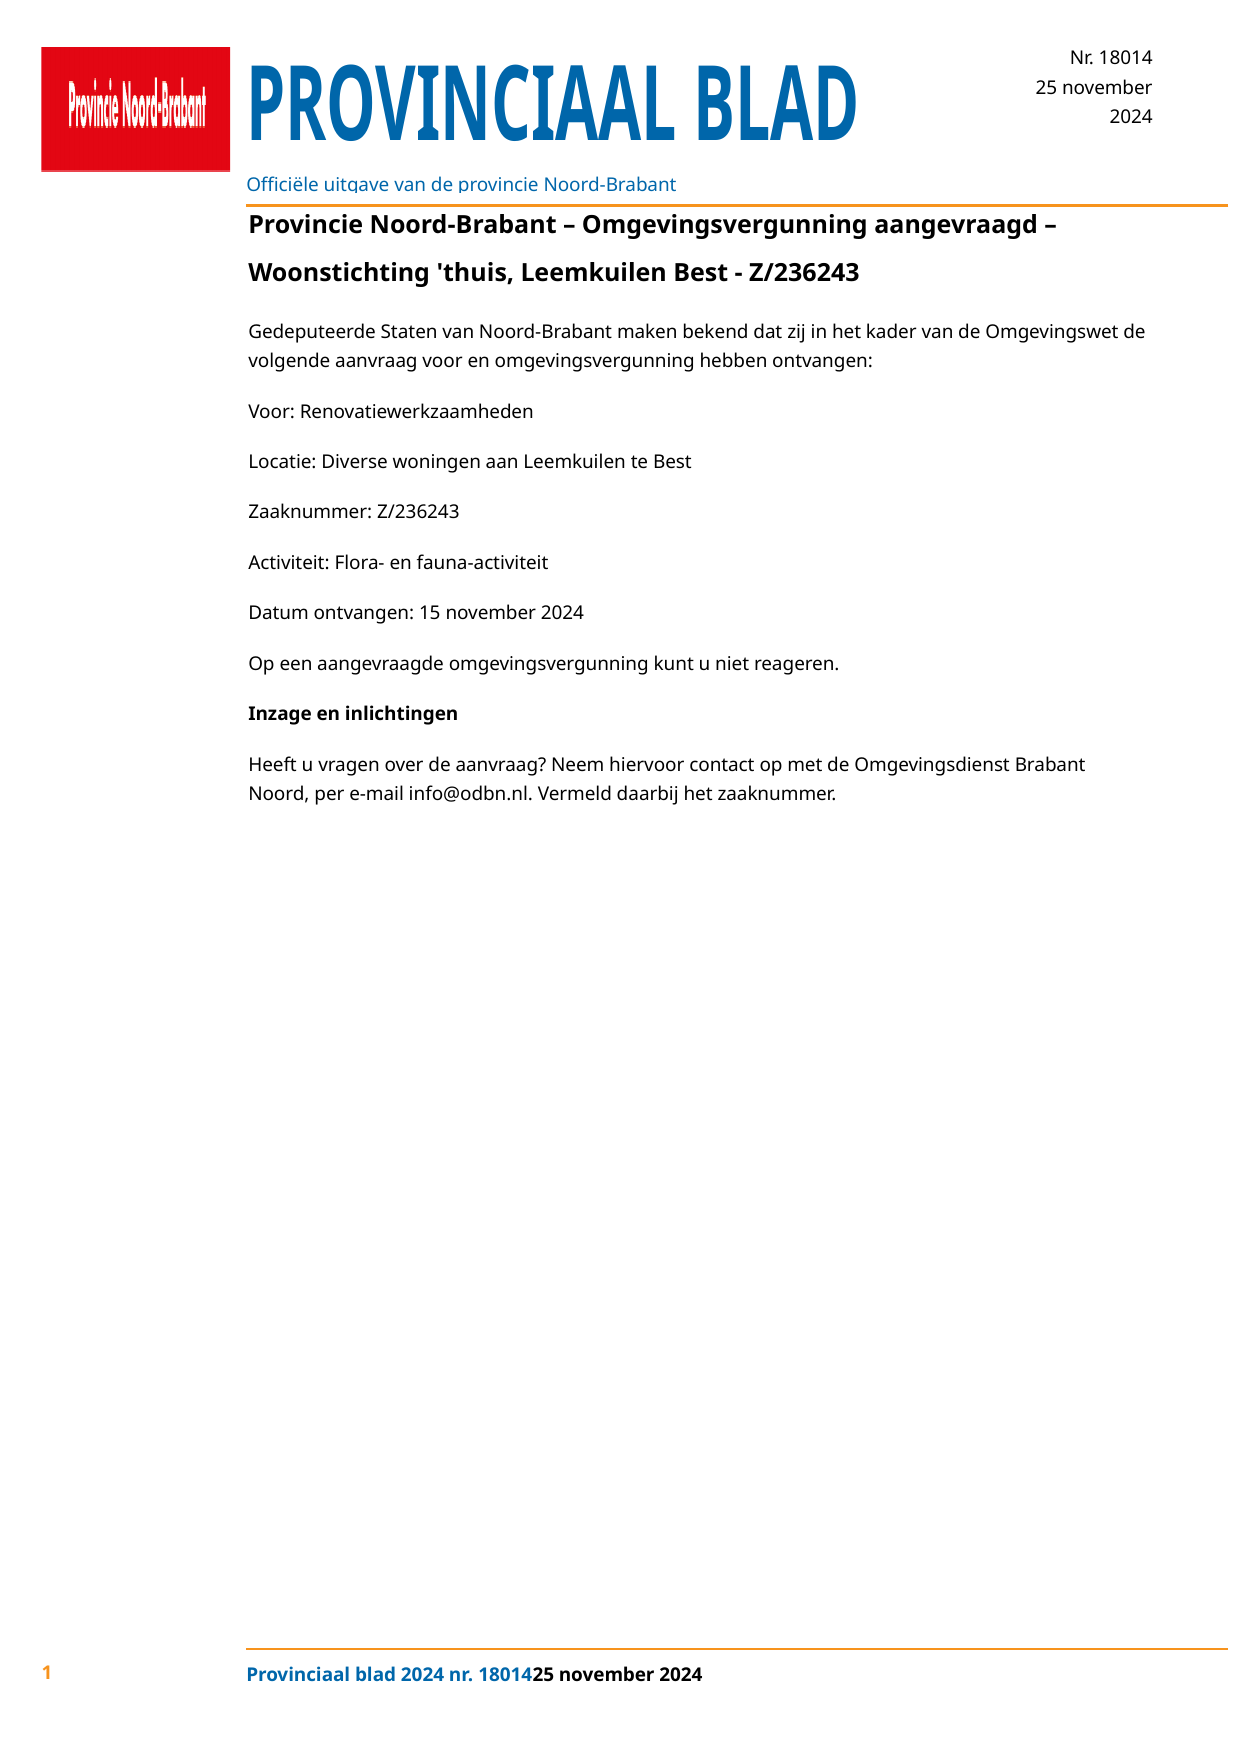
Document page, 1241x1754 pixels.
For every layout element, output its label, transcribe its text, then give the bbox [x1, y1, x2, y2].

text Gedeputeerde Staten van Noord-Brabant maken bekend dat zij in het kader van de Omgevingswet de volgende aanvraag voor en omgevingsvergunning hebben ontvangen: [248, 318, 1152, 373]
text Activiteit: Flora- en fauna-activiteit [248, 549, 1152, 575]
text Voor: Renovatiewerkzaamheden [248, 398, 1152, 424]
text Datum ontvangen: 15 november 2024 [248, 599, 1152, 625]
text Op een aangevraagde omgevingsvergunning kunt u niet reageren. [248, 650, 1152, 676]
text Heeft u vragen over de aanvraag? Neem hiervoor contact op met de Omgevingsdienst Brabant Noord, per e-mail info@odbn.nl. Vermeld daarbij het zaaknummer. [248, 751, 1152, 806]
text Provincie Noord-Brabant – Omgevingsvergunning aangevraagd – Woonstichting 'thuis, Leemkuilen Best - Z/236243 [248, 207, 1152, 288]
text Inzage en inlichtingen [248, 700, 1152, 726]
text Zaaknummer: Z/236243 [248, 499, 1152, 524]
text Locatie: Diverse woningen aan Leemkuilen te Best [248, 448, 1152, 474]
picture [41, 47, 231, 172]
